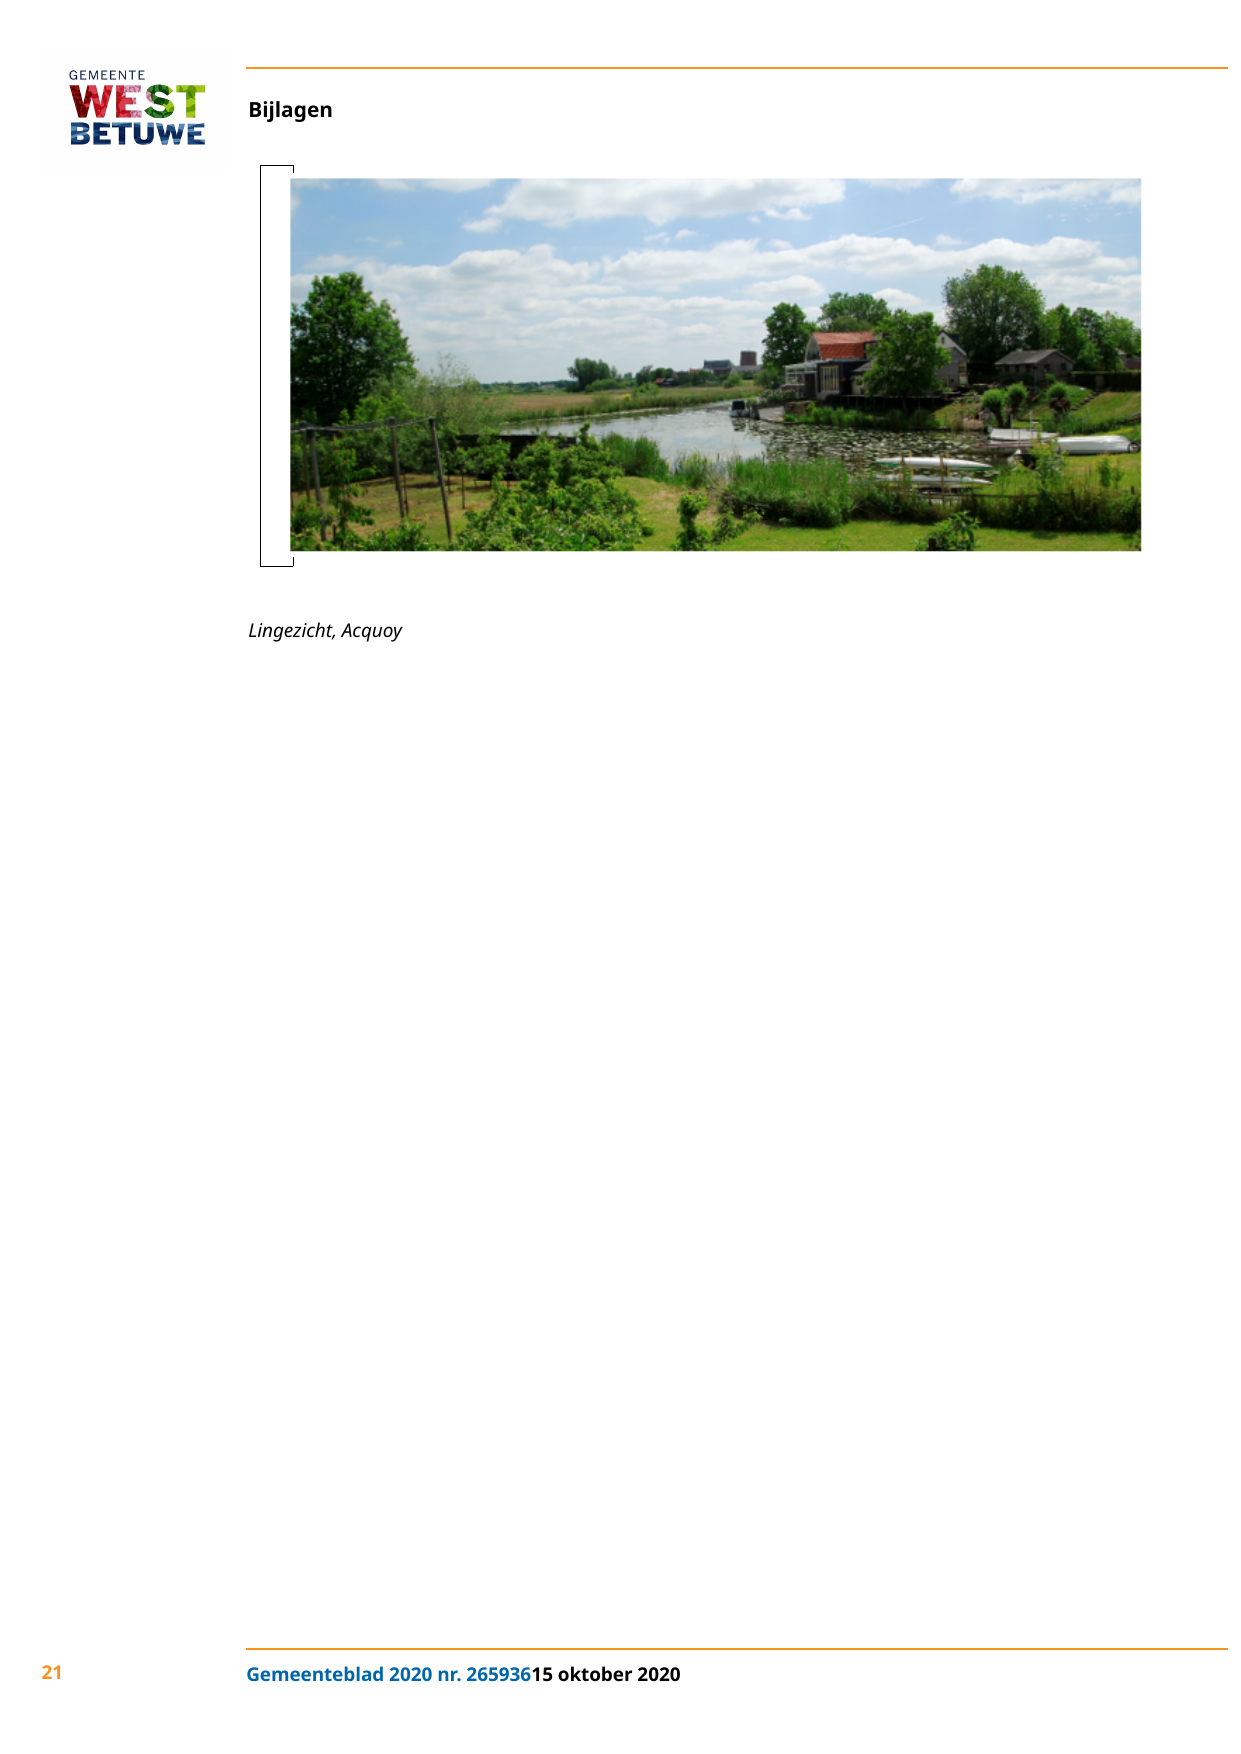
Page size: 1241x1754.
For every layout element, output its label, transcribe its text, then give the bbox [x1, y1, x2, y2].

picture [268, 173, 1161, 557]
text Bijlagen [248, 95, 1152, 123]
text Lingezicht, Acquoy [248, 617, 1152, 643]
picture [41, 47, 231, 172]
